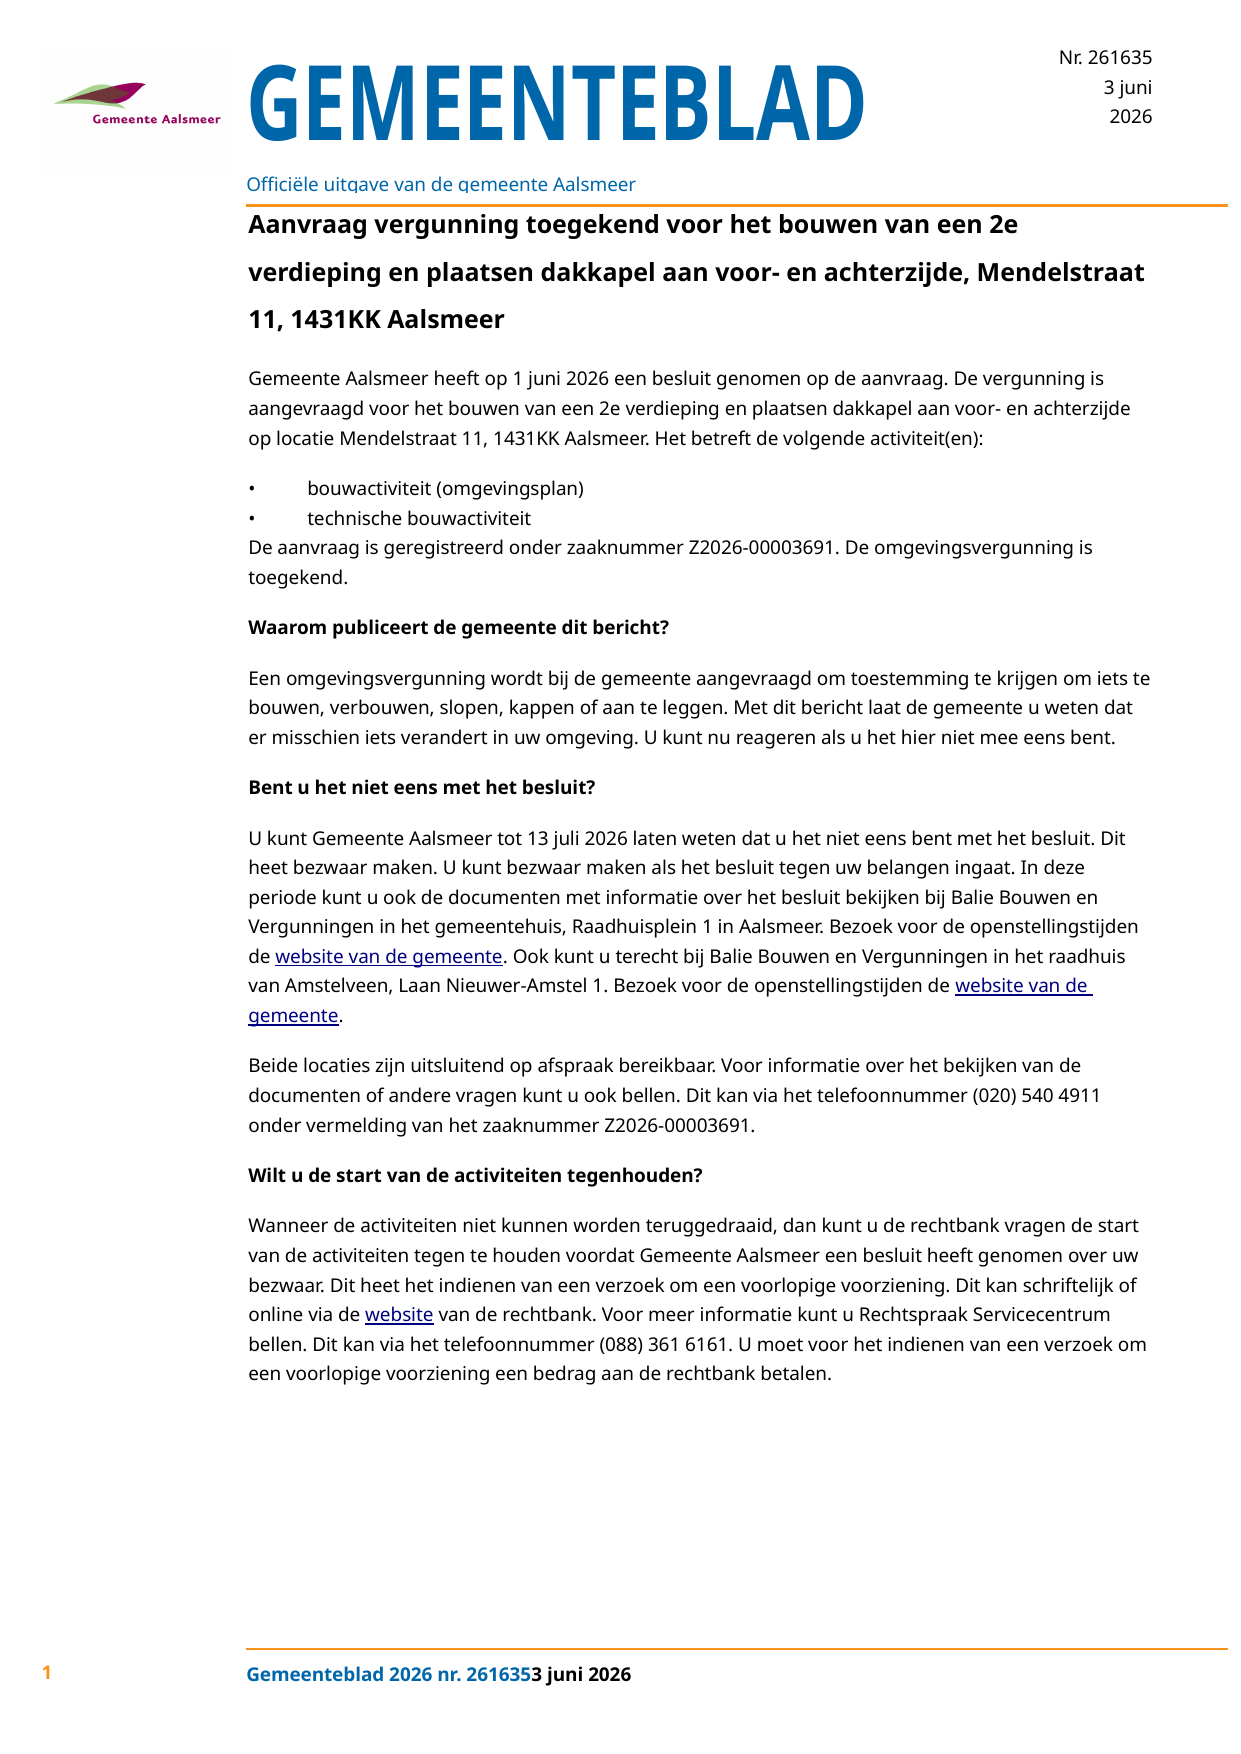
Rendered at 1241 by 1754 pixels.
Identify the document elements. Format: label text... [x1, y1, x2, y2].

text U kunt Gemeente Aalsmeer tot 13 juli 2026 laten weten dat u het niet eens bent met het besluit. Dit heet bezwaar maken. U kunt bezwaar maken als het besluit tegen uw belangen ingaat. In deze periode kunt u ook de documenten met informatie over het besluit bekijken bij Balie Bouwen en Vergunningen in het gemeentehuis, Raadhuisplein 1 in Aalsmeer. Bezoek voor de openstellingstijden de website van de gemeente. Ook kunt u terecht bij Balie Bouwen en Vergunningen in het raadhuis van Amstelveen, Laan Nieuwer-Amstel 1. Bezoek voor de openstellingstijden de website van de gemeente. [248, 825, 1152, 1028]
list bouwactiviteit (omgevingsplan) [248, 475, 1152, 501]
text Waarom publiceert de gemeente dit bericht? [248, 614, 1152, 640]
text Beide locaties zijn uitsluitend op afspraak bereikbaar. Voor informatie over het bekijken van de documenten of andere vragen kunt u ook bellen. Dit kan via het telefoonnummer (020) 540 4911 onder vermelding van het zaaknummer Z2026-00003691. [248, 1053, 1152, 1137]
text Aanvraag vergunning toegekend voor het bouwen van een 2e verdieping en plaatsen dakkapel aan voor- en achterzijde, Mendelstraat 11, 1431KK Aalsmeer [248, 207, 1152, 336]
list technische bouwactiviteit [248, 505, 1152, 530]
text Wanneer de activiteiten niet kunnen worden teruggedraaid, dan kunt u de rechtbank vragen de start van de activiteiten tegen te houden voordat Gemeente Aalsmeer een besluit heeft genomen over uw bezwaar. Dit heet het indienen van een verzoek om een voorlopige voorziening. Dit kan schriftelijk of online via de website van de rechtbank. Voor meer informatie kunt u Rechtspraak Servicecentrum bellen. Dit kan via het telefoonnummer (088) 361 6161. U moet voor het indienen van een verzoek om een voorlopige voorziening een bedrag aan de rechtbank betalen. [248, 1213, 1152, 1386]
picture [41, 47, 231, 172]
text Bent u het niet eens met het besluit? [248, 774, 1152, 800]
text Gemeente Aalsmeer heeft op 1 juni 2026 een besluit genomen op de aanvraag. De vergunning is aangevraagd voor het bouwen van een 2e verdieping en plaatsen dakkapel aan voor- en achterzijde op locatie Mendelstraat 11, 1431KK Aalsmeer. Het betreft de volgende activiteit(en): [248, 366, 1152, 450]
text De aanvraag is geregistreerd onder zaaknummer Z2026-00003691. De omgevingsvergunning is toegekend. [248, 534, 1152, 589]
text Wilt u de start van de activiteiten tegenhouden? [248, 1162, 1152, 1188]
text Een omgevingsvergunning wordt bij de gemeente aangevraagd om toestemming te krijgen om iets te bouwen, verbouwen, slopen, kappen of aan te leggen. Met dit bericht laat de gemeente u weten dat er misschien iets verandert in uw omgeving. U kunt nu reageren als u het hier niet mee eens bent. [248, 665, 1152, 749]
